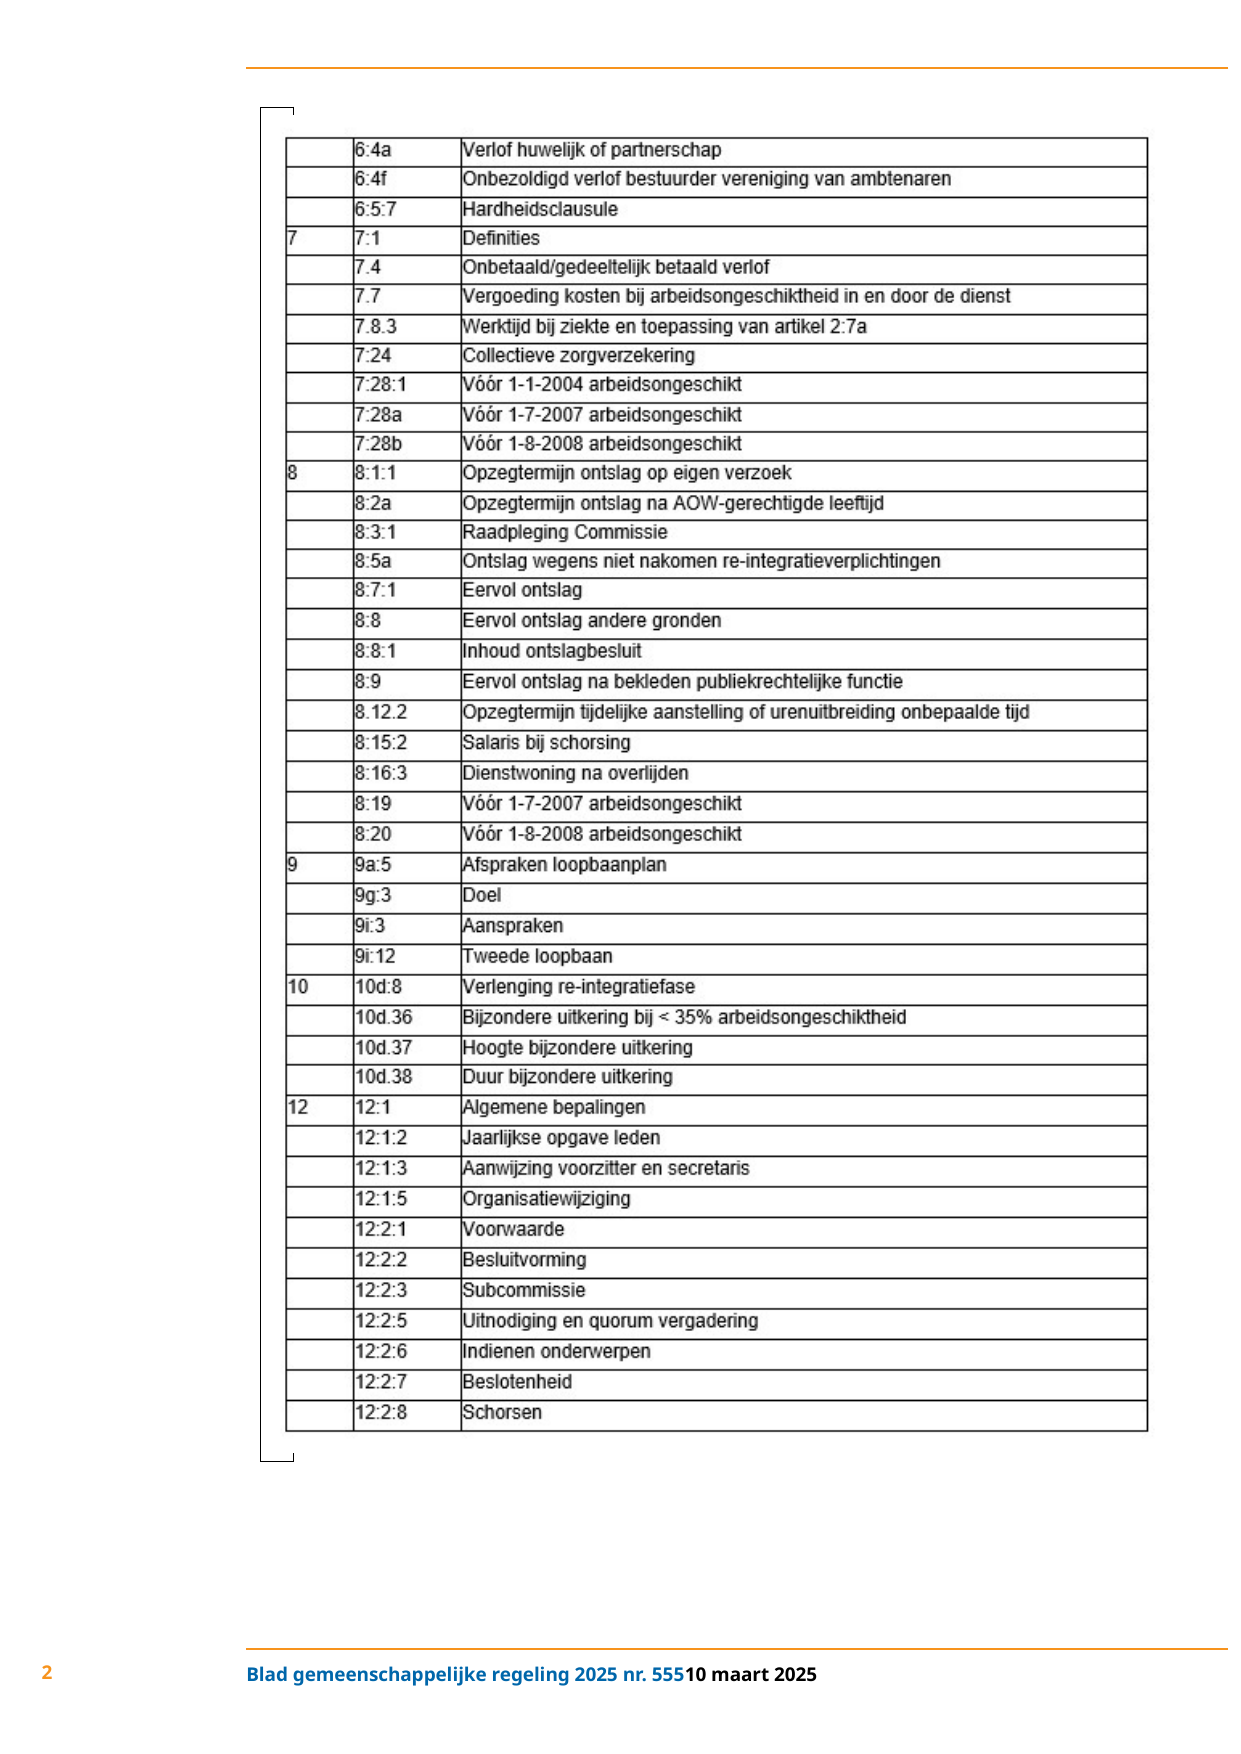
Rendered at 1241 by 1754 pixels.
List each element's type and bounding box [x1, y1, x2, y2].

picture [268, 115, 1155, 1453]
picture [41, 47, 231, 172]
